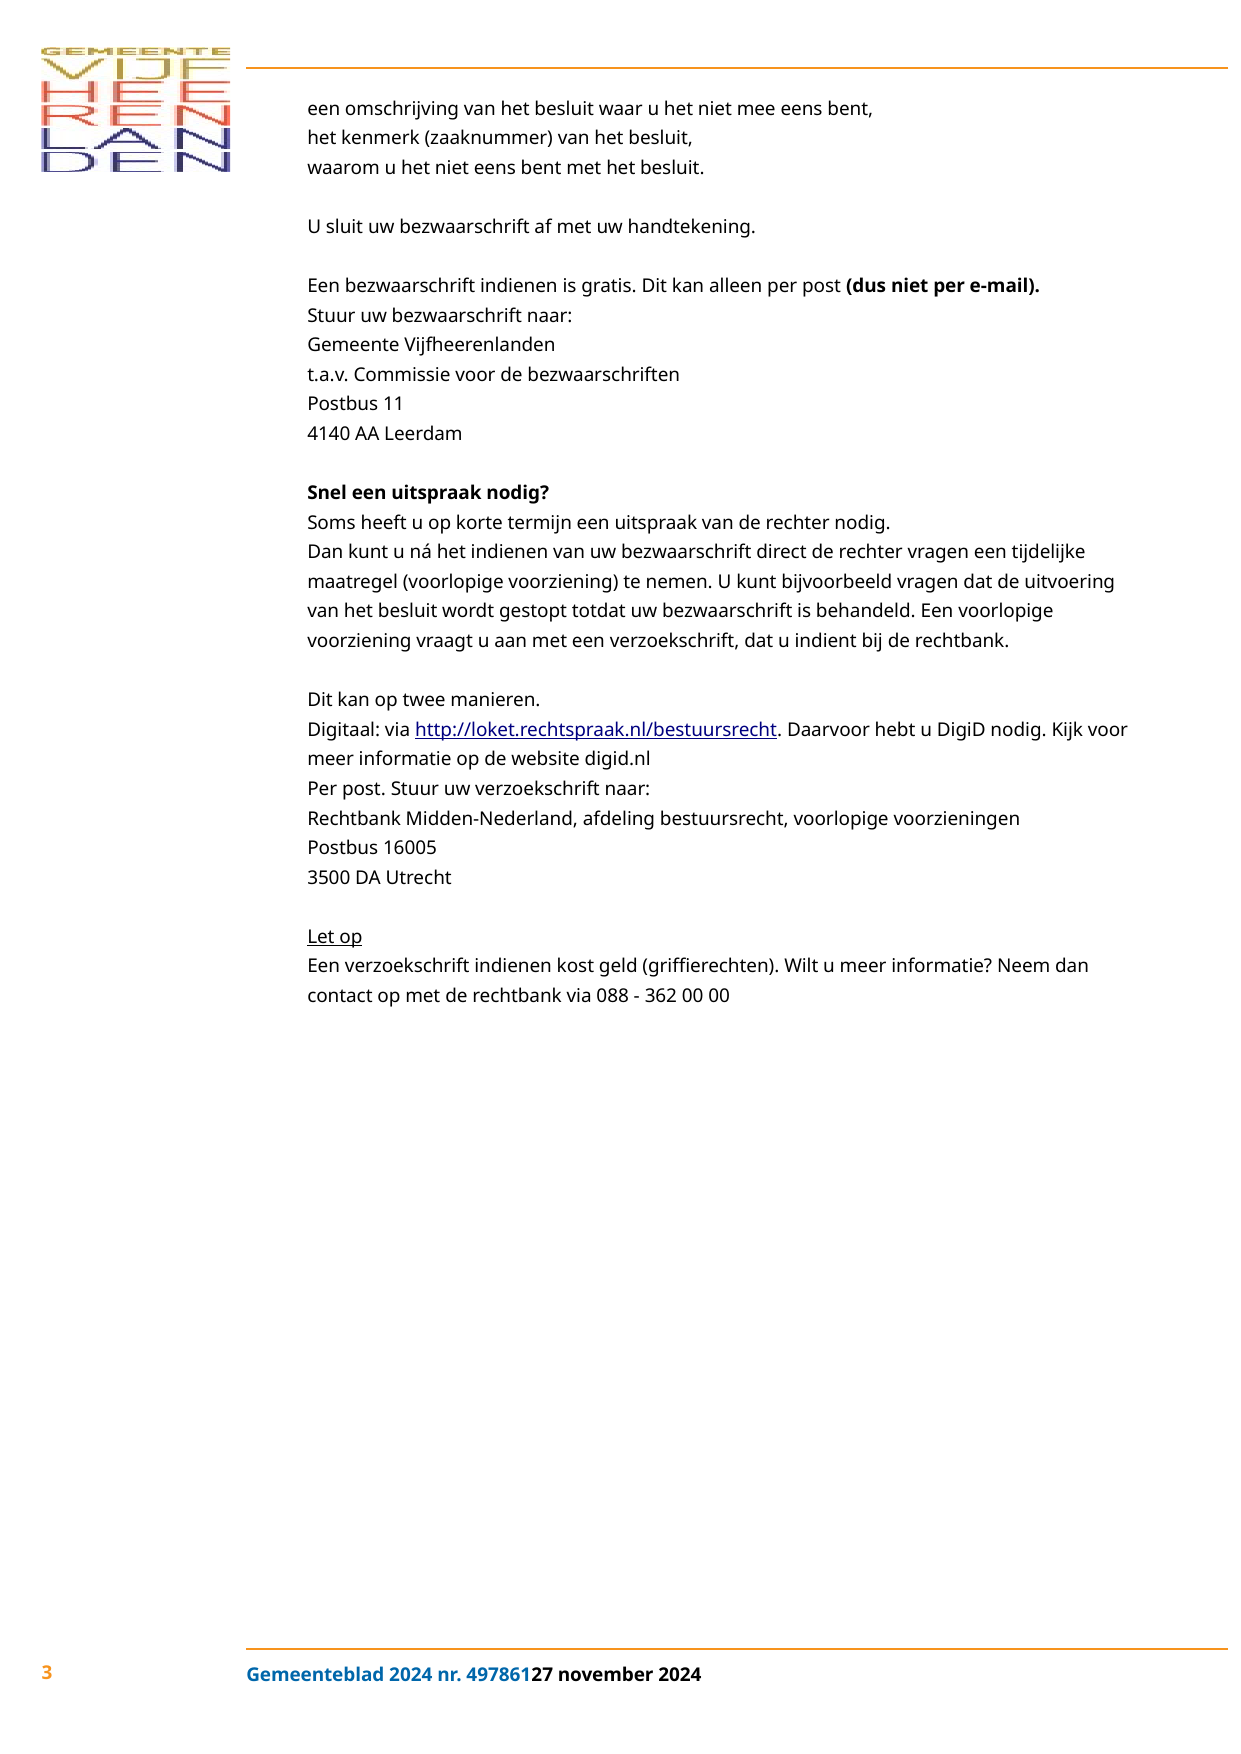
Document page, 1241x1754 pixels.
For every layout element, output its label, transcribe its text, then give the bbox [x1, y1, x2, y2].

list Een bezwaarschrift indienen is gratis. Dit kan alleen per post (dus niet per e-mail). [248, 272, 1152, 298]
list Postbus 16005 [248, 834, 1152, 860]
list Per post. Stuur uw verzoekschrift naar: [248, 775, 1152, 801]
list 4140 AA Leerdam [248, 420, 1152, 446]
list waarom u het niet eens bent met het besluit. [248, 154, 1152, 180]
list Snel een uitspraak nodig? [248, 479, 1152, 505]
list Gemeente Vijfheerenlanden [248, 331, 1152, 357]
list Een verzoekschrift indienen kost geld (griffierechten). Wilt u meer informatie? Neem dan contact op met de rechtbank via 088 - 362 00 00 [248, 953, 1152, 1008]
list Soms heeft u op korte termijn een uitspraak van de rechter nodig. [248, 509, 1152, 535]
picture [41, 47, 231, 172]
list een omschrijving van het besluit waar u het niet mee eens bent, [248, 95, 1152, 121]
list t.a.v. Commissie voor de bezwaarschriften [248, 361, 1152, 387]
list Rechtbank Midden-Nederland, afdeling bestuursrecht, voorlopige voorzieningen [248, 805, 1152, 831]
list het kenmerk (zaaknummer) van het besluit, [248, 124, 1152, 150]
list 3500 DA Utrecht [248, 864, 1152, 890]
list Digitaal: via http://loket.rechtspraak.nl/bestuursrecht. Daarvoor hebt u DigiD nodig. Kijk voor meer informatie op de website digid.nl [248, 716, 1152, 771]
list Dit kan op twee manieren. [248, 686, 1152, 712]
list Dan kunt u ná het indienen van uw bezwaarschrift direct de rechter vragen een tijdelijke maatregel (voorlopige voorziening) te nemen. U kunt bijvoorbeeld vragen dat de uitvoering van het besluit wordt gestopt totdat uw bezwaarschrift is behandeld. Een voorlopige voorziening vraagt u aan met een verzoekschrift, dat u indient bij de rechtbank. [248, 538, 1152, 653]
list Postbus 11 [248, 391, 1152, 416]
list Let op [248, 923, 1152, 949]
list Stuur uw bezwaarschrift naar: [248, 302, 1152, 328]
list U sluit uw bezwaarschrift af met uw handtekening. [248, 213, 1152, 239]
